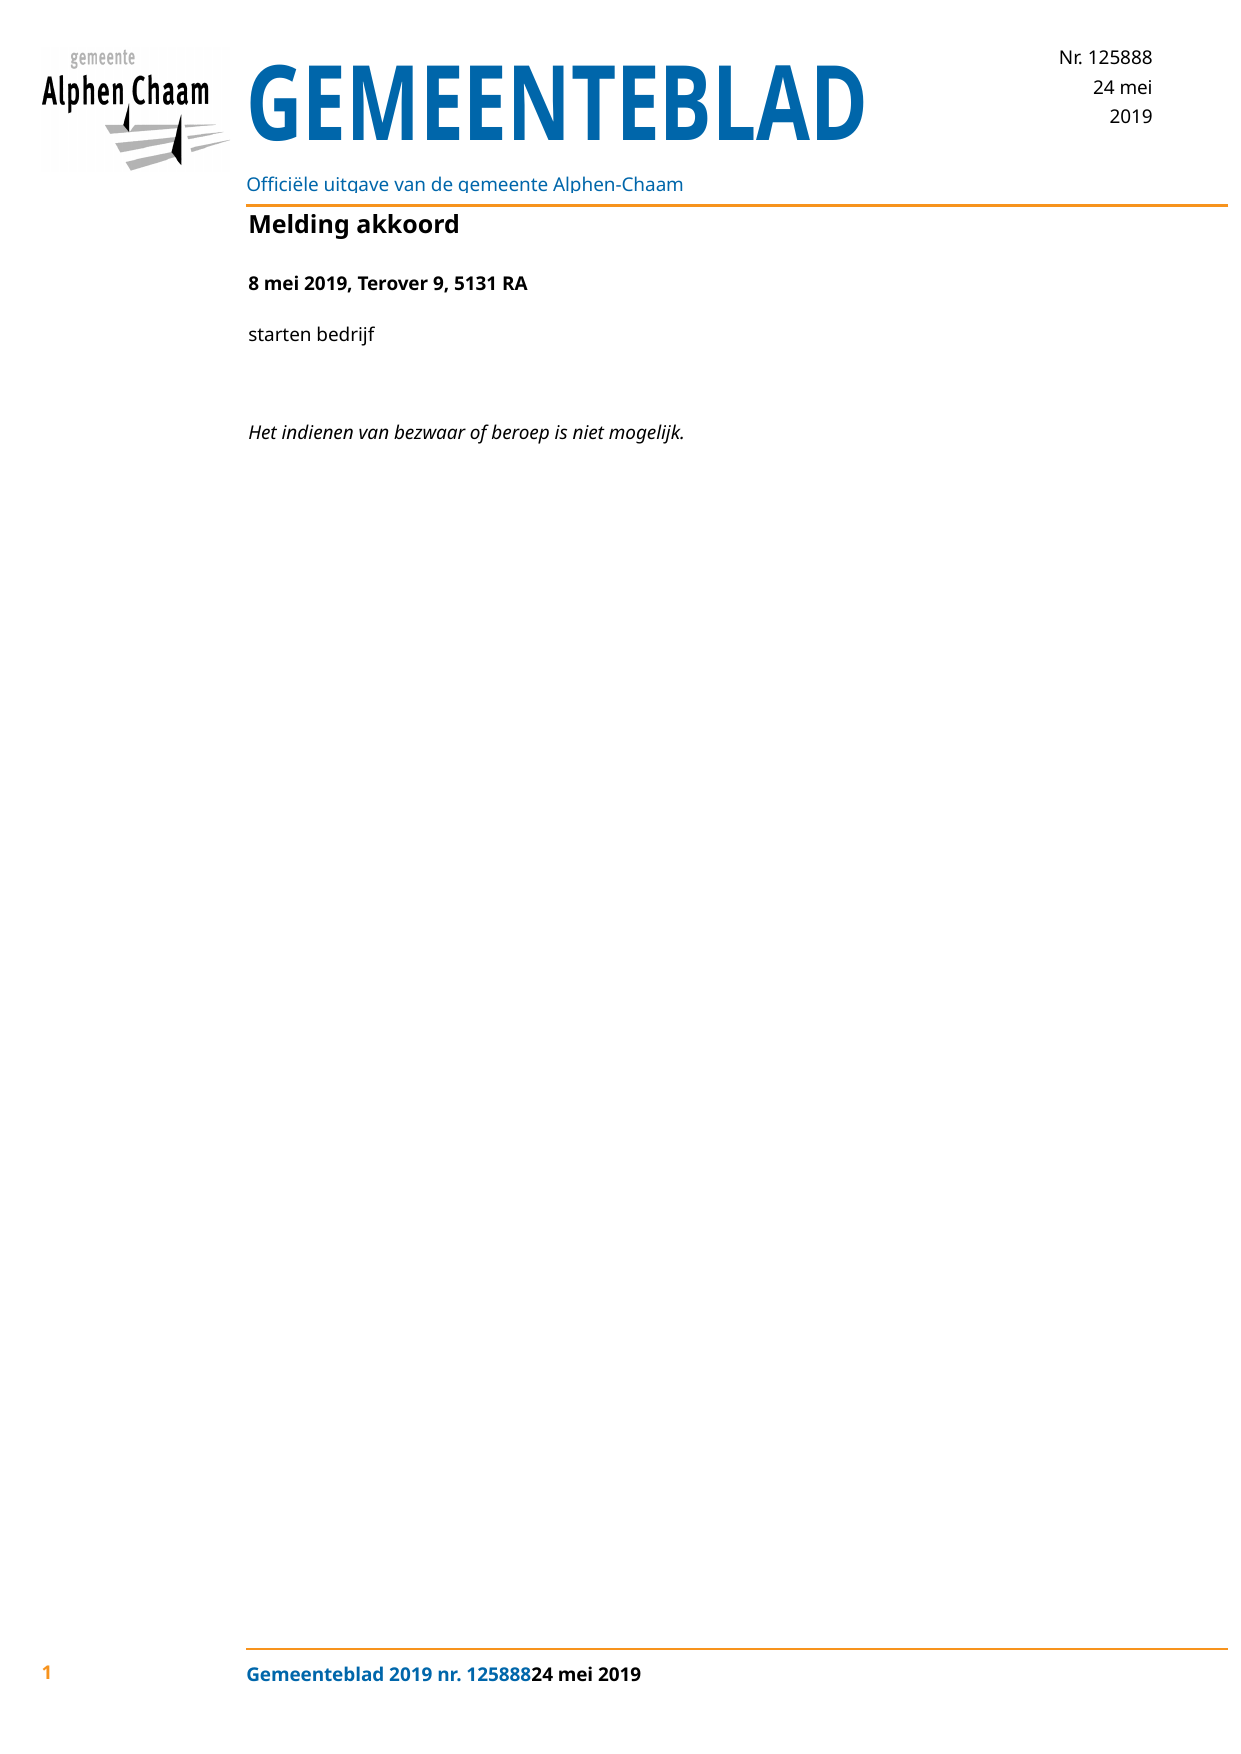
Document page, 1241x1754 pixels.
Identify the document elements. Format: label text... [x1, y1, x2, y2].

text Het indienen van bezwaar of beroep is niet mogelijk. [248, 419, 1152, 445]
text Melding akkoord [248, 207, 1152, 241]
text 8 mei 2019, Terover 9, 5131 RA [248, 270, 1152, 296]
text starten bedrijf [248, 321, 1152, 346]
picture [41, 47, 231, 172]
